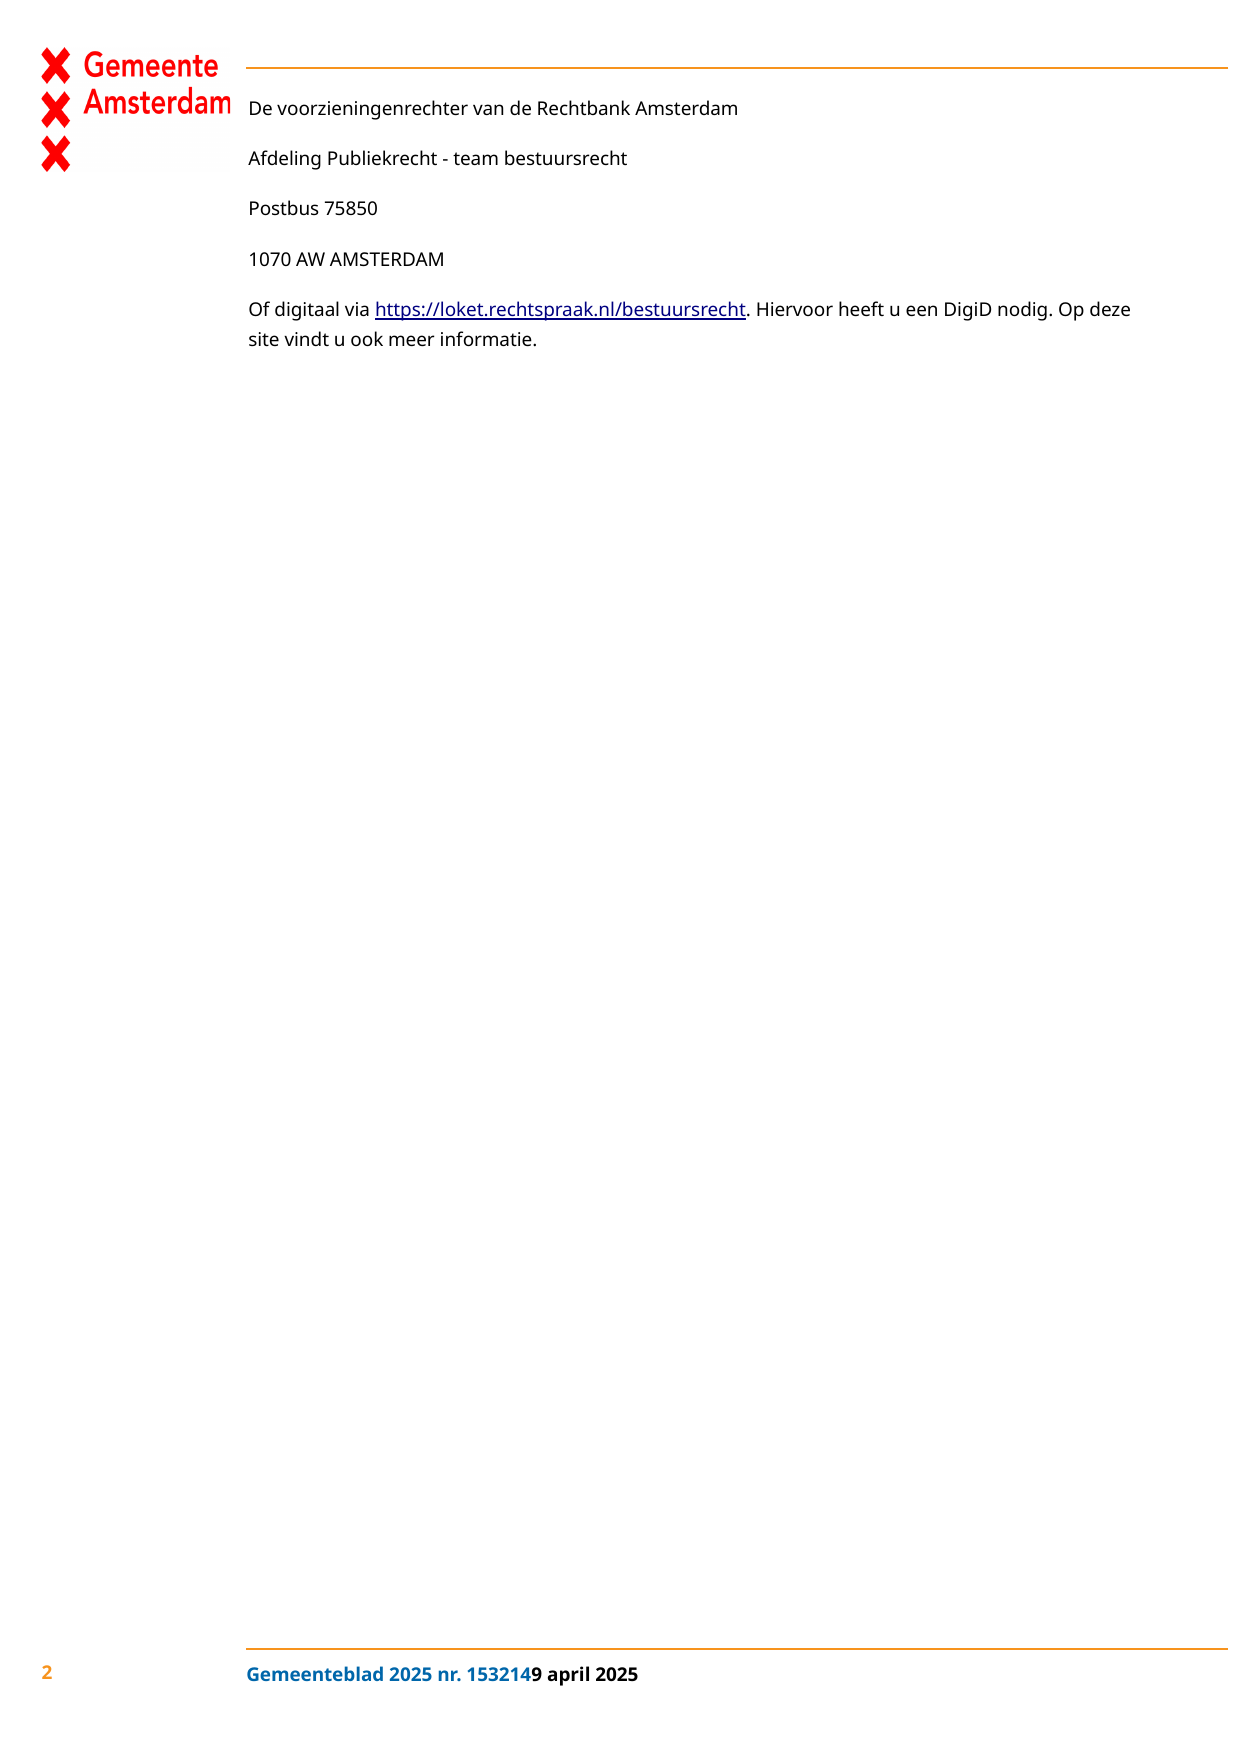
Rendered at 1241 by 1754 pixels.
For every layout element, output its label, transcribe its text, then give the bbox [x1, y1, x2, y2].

picture [41, 47, 231, 172]
text Afdeling Publiekrecht - team bestuursrecht [248, 145, 1152, 171]
text Postbus 75850 [248, 196, 1152, 221]
text Of digitaal via https://loket.rechtspraak.nl/bestuursrecht. Hiervoor heeft u een DigiD nodig. Op deze site vindt u ook meer informatie. [248, 296, 1152, 352]
text De voorzieningenrechter van de Rechtbank Amsterdam [248, 95, 1152, 121]
text 1070 AW AMSTERDAM [248, 246, 1152, 272]
